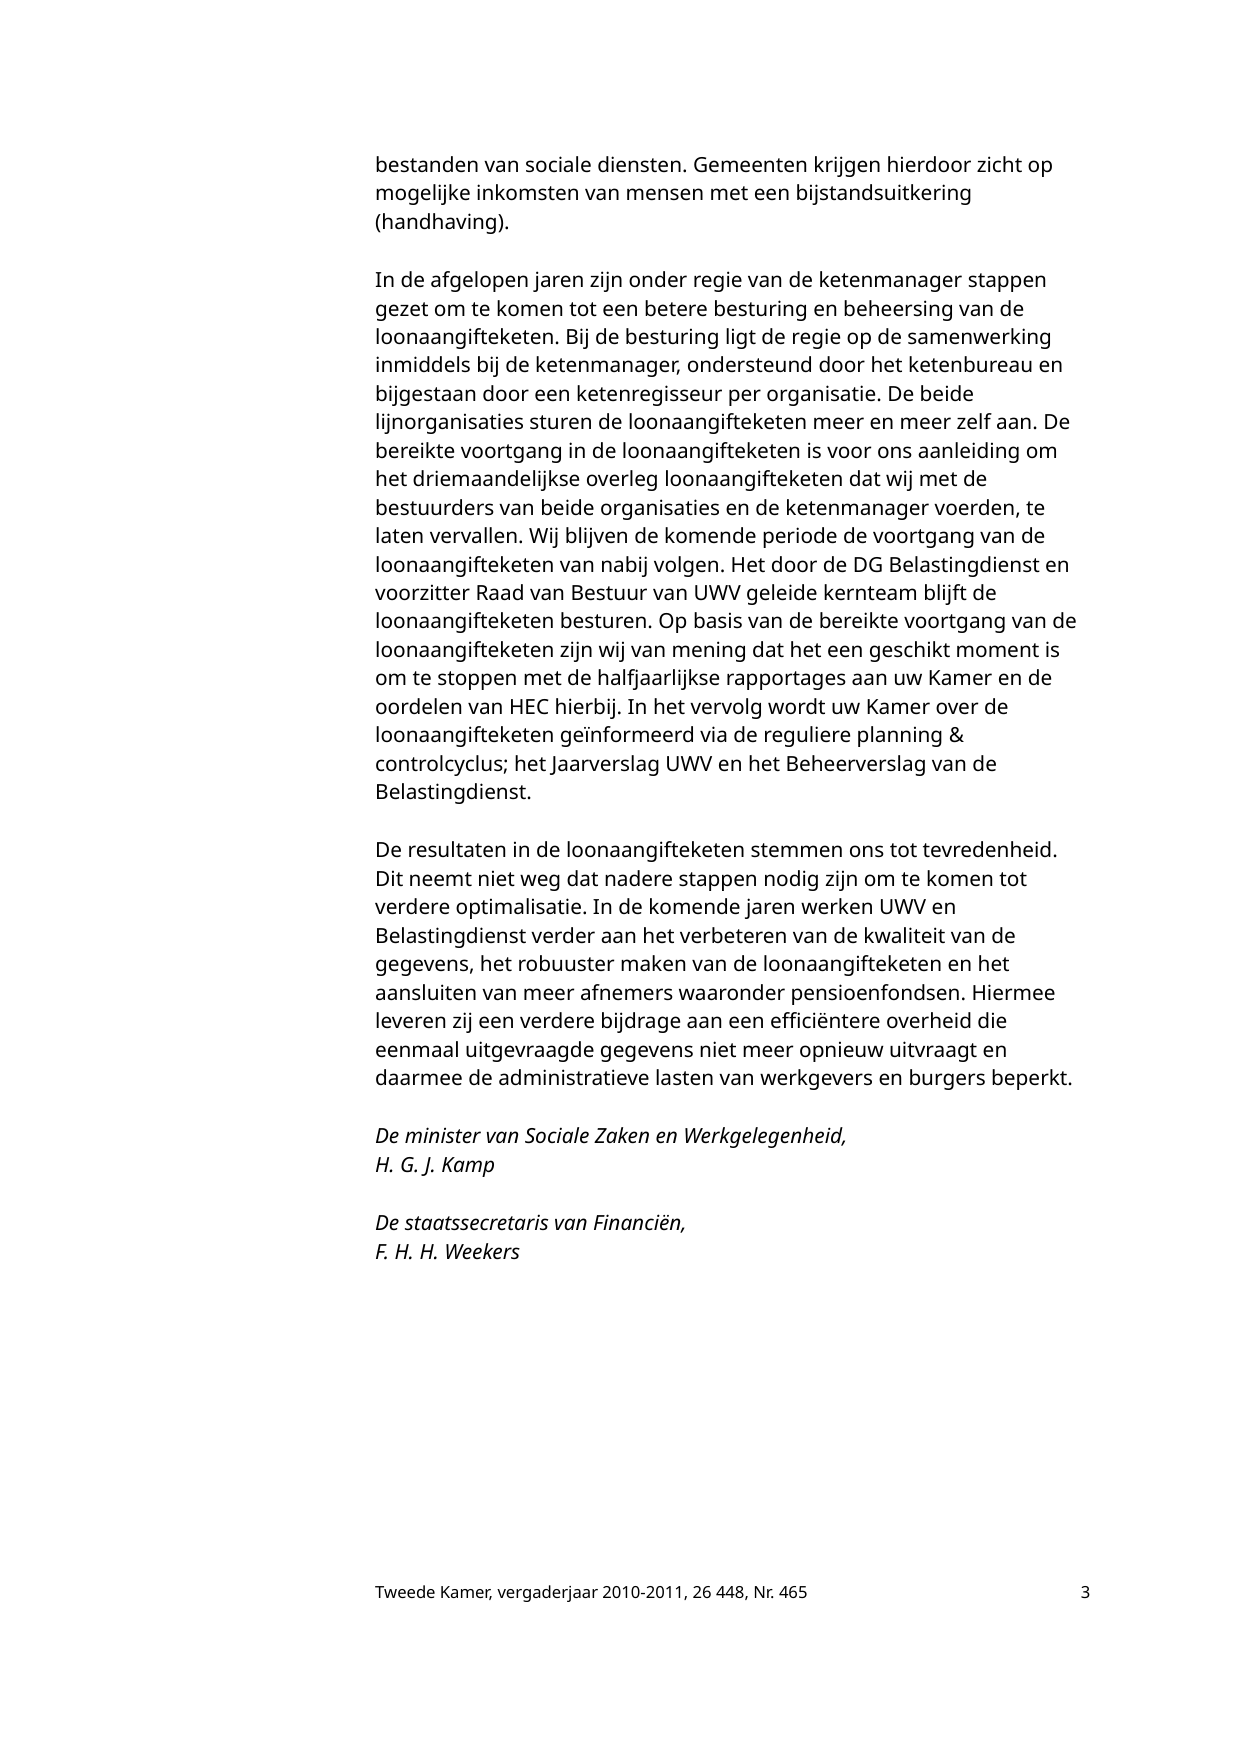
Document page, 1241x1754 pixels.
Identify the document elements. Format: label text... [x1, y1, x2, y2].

text In de afgelopen jaren zijn onder regie van de ketenmanager stappen gezet om te komen tot een betere besturing en beheersing van de loonaangifteketen. Bij de besturing ligt de regie op de samenwerking inmiddels bij de ketenmanager, ondersteund door het ketenbureau en bijgestaan door een ketenregisseur per organisatie. De beide lijnorganisaties sturen de loonaangifteketen meer en meer zelf aan. De bereikte voortgang in de loonaangifteketen is voor ons aanleiding om het driemaandelijkse overleg loonaangifteketen dat wij met de bestuurders van beide organisaties en de ketenmanager voerden, te laten vervallen. Wij blijven de komende periode de voortgang van de loonaangifteketen van nabij volgen. Het door de DG Belastingdienst en voorzitter Raad van Bestuur van UWV geleide kernteam blijft de loonaangifteketen besturen. Op basis van de bereikte voortgang van de loonaangifteketen zijn wij van mening dat het een geschikt moment is om te stoppen met de halfjaarlijkse rapportages aan uw Kamer en de oordelen van HEC hierbij. In het vervolg wordt uw Kamer over de loonaangifteketen geïnformeerd via de reguliere planning & controlcyclus; het Jaarverslag UWV en het Beheerverslag van de Belastingdienst. [375, 265, 1090, 806]
text bestanden van sociale diensten. Gemeenten krijgen hierdoor zicht op mogelijke inkomsten van mensen met een bijstandsuitkering (handhaving). [375, 150, 1090, 235]
text De resultaten in de loonaangifteketen stemmen ons tot tevredenheid. Dit neemt niet weg dat nadere stappen nodig zijn om te komen tot verdere optimalisatie. In de komende jaren werken UWV en Belastingdienst verder aan het verbeteren van de kwaliteit van de gegevens, het robuuster maken van de loonaangifteketen en het aansluiten van meer afnemers waaronder pensioenfondsen. Hiermee leveren zij een verdere bijdrage aan een efficiëntere overheid die eenmaal uitgevraagde gegevens niet meer opnieuw uitvraagt en daarmee de administratieve lasten van werkgevers en burgers beperkt. [375, 836, 1090, 1092]
text F. H. H. Weekers [375, 1237, 1090, 1265]
text H. G. J. Kamp [375, 1150, 1090, 1178]
text De staatssecretaris van Financiën, [375, 1208, 1090, 1237]
text De minister van Sociale Zaken en Werkgelegenheid, [375, 1122, 1090, 1150]
